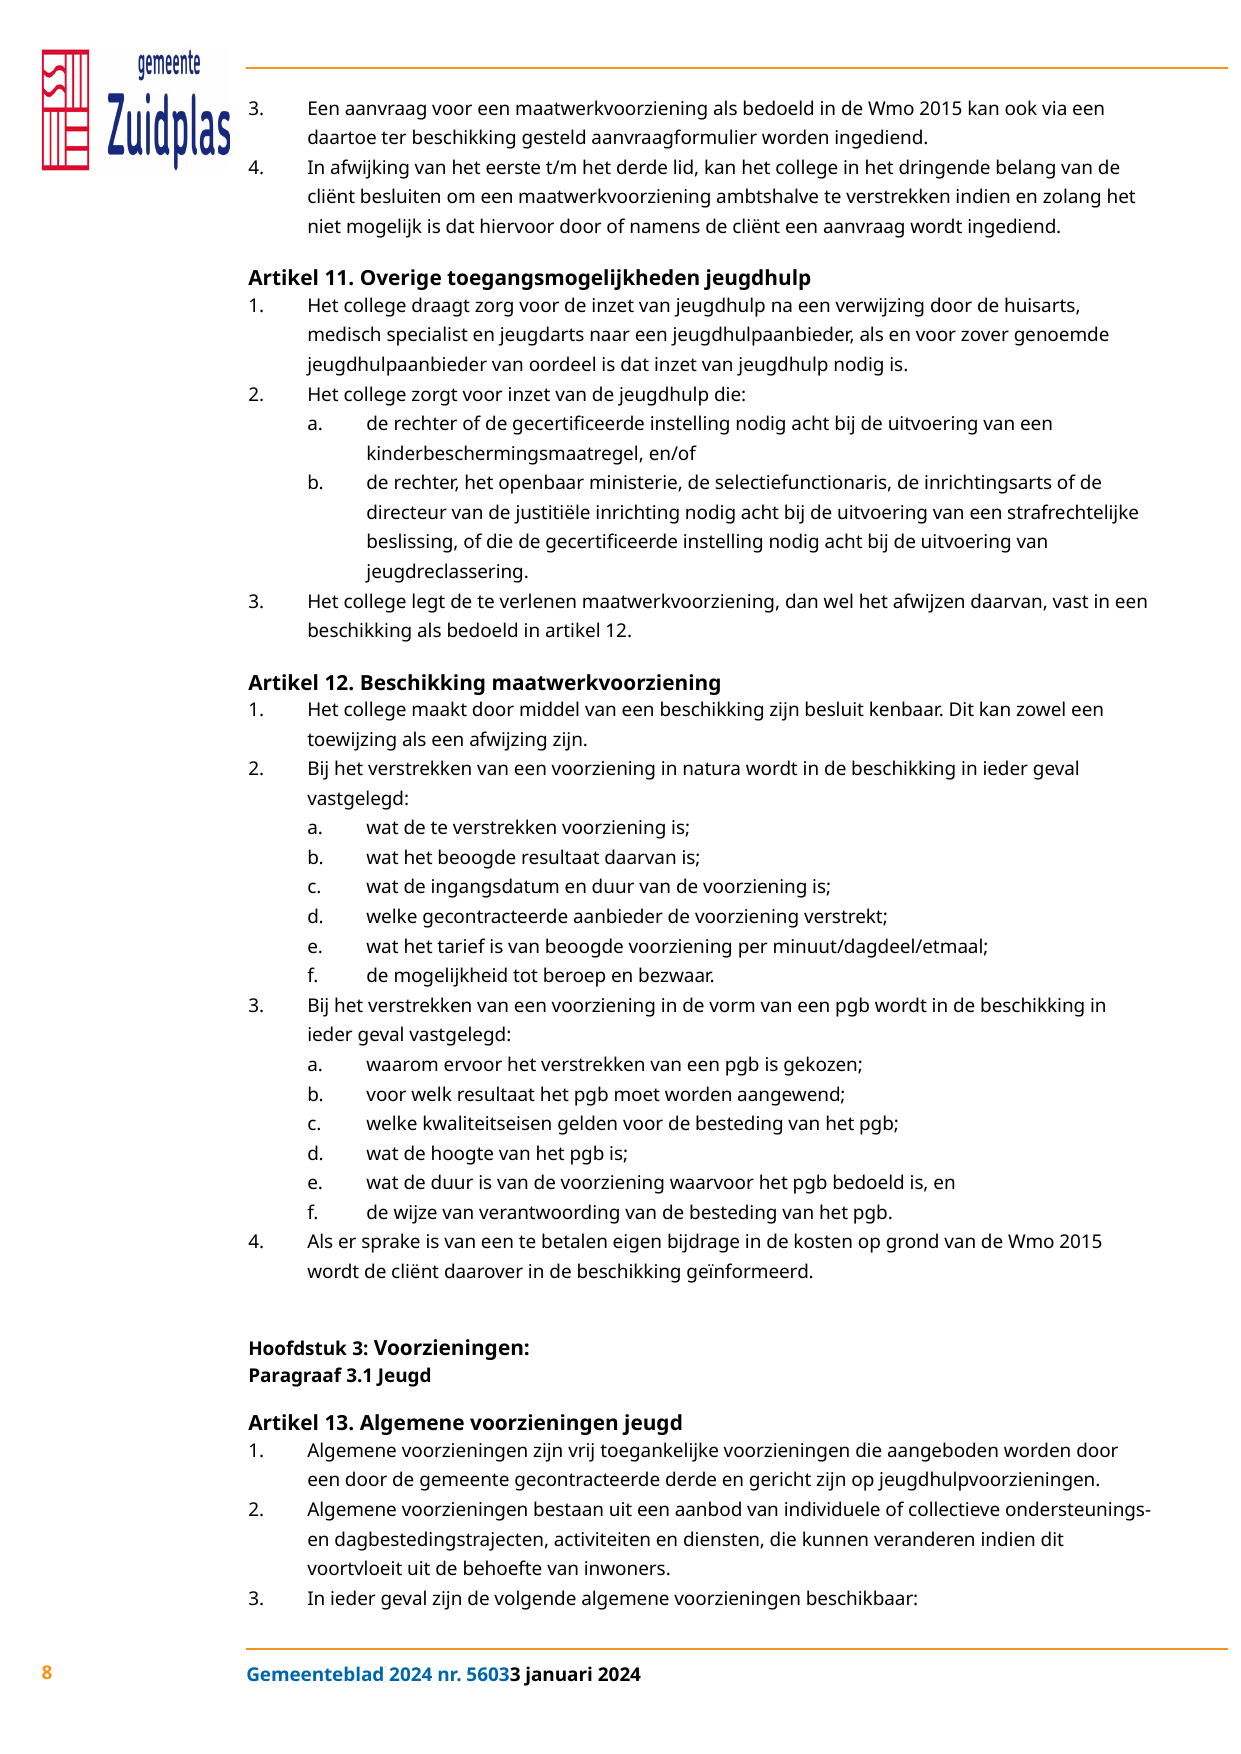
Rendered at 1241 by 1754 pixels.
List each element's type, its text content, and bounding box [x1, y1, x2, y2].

picture [41, 47, 231, 172]
list wat de hoogte van het pgb is; [307, 1140, 1152, 1166]
list wat het beoogde resultaat daarvan is; [307, 844, 1152, 870]
text Hoofdstuk 3: Voorzieningen: [248, 1333, 1152, 1362]
list de rechter, het openbaar ministerie, de selectiefunctionaris, de inrichtingsarts of de directeur van de justitiële inrichting nodig acht bij de uitvoering van een strafrechtelijke beslissing, of die de gecertificeerde instelling nodig acht bij de uitvoering van jeugdreclassering. [307, 469, 1152, 584]
list de wijze van verantwoording van de besteding van het pgb. [307, 1199, 1152, 1225]
list Als er sprake is van een te betalen eigen bijdrage in de kosten op grond van de Wmo 2015 wordt de cliënt daarover in de beschikking geïnformeerd. [248, 1229, 1152, 1284]
list de mogelijkheid tot beroep en bezwaar. [307, 962, 1152, 988]
list waarom ervoor het verstrekken van een pgb is gekozen; [307, 1051, 1152, 1077]
list welke kwaliteitseisen gelden voor de besteding van het pgb; [307, 1110, 1152, 1136]
list wat de ingangsdatum en duur van de voorziening is; [307, 874, 1152, 899]
list welke gecontracteerde aanbieder de voorziening verstrekt; [307, 903, 1152, 929]
text Artikel 13. Algemene voorzieningen jeugd [248, 1408, 1152, 1437]
list wat de te verstrekken voorziening is; [307, 814, 1152, 840]
list In afwijking van het eerste t/m het derde lid, kan het college in het dringende belang van de cliënt besluiten om een maatwerkvoorziening ambtshalve te verstrekken indien en zolang het niet mogelijk is dat hiervoor door of namens de cliënt een aanvraag wordt ingediend. [248, 154, 1152, 239]
list Algemene voorzieningen zijn vrij toegankelijke voorzieningen die aangeboden worden door een door de gemeente gecontracteerde derde en gericht zijn op jeugdhulpvoorzieningen. [248, 1437, 1152, 1492]
list Het college zorgt voor inzet van de jeugdhulp die: [248, 381, 1152, 406]
text Artikel 11. Overige toegangsmogelijkheden jeugdhulp [248, 263, 1152, 292]
list Bij het verstrekken van een voorziening in de vorm van een pgb wordt in de beschikking in ieder geval vastgelegd: [248, 992, 1152, 1047]
list wat het tarief is van beoogde voorziening per minuut/dagdeel/etmaal; [307, 933, 1152, 959]
list Een aanvraag voor een maatwerkvoorziening als bedoeld in de Wmo 2015 kan ook via een daartoe ter beschikking gesteld aanvraagformulier worden ingediend. [248, 95, 1152, 150]
list Het college draagt zorg voor de inzet van jeugdhulp na een verwijzing door de huisarts, medisch specialist en jeugdarts naar een jeugdhulpaanbieder, als en voor zover genoemde jeugdhulpaanbieder van oordeel is dat inzet van jeugdhulp nodig is. [248, 292, 1152, 377]
list In ieder geval zijn de volgende algemene voorzieningen beschikbaar: [248, 1585, 1152, 1611]
list Bij het verstrekken van een voorziening in natura wordt in de beschikking in ieder geval vastgelegd: [248, 755, 1152, 811]
list wat de duur is van de voorziening waarvoor het pgb bedoeld is, en [307, 1169, 1152, 1195]
list voor welk resultaat het pgb moet worden aangewend; [307, 1081, 1152, 1107]
list Algemene voorzieningen bestaan uit een aanbod van individuele of collectieve ondersteunings- en dagbestedingstrajecten, activiteiten en diensten, die kunnen veranderen indien dit voortvloeit uit de behoefte van inwoners. [248, 1496, 1152, 1581]
list Het college legt de te verlenen maatwerkvoorziening, dan wel het afwijzen daarvan, vast in een beschikking als bedoeld in artikel 12. [248, 588, 1152, 643]
list Het college maakt door middel van een beschikking zijn besluit kenbaar. Dit kan zowel een toewijzing als een afwijzing zijn. [248, 696, 1152, 752]
text Paragraaf 3.1 Jeugd [248, 1362, 1152, 1388]
list de rechter of de gecertificeerde instelling nodig acht bij de uitvoering van een kinderbeschermingsmaatregel, en/of [307, 410, 1152, 466]
text Artikel 12. Beschikking maatwerkvoorziening [248, 668, 1152, 696]
